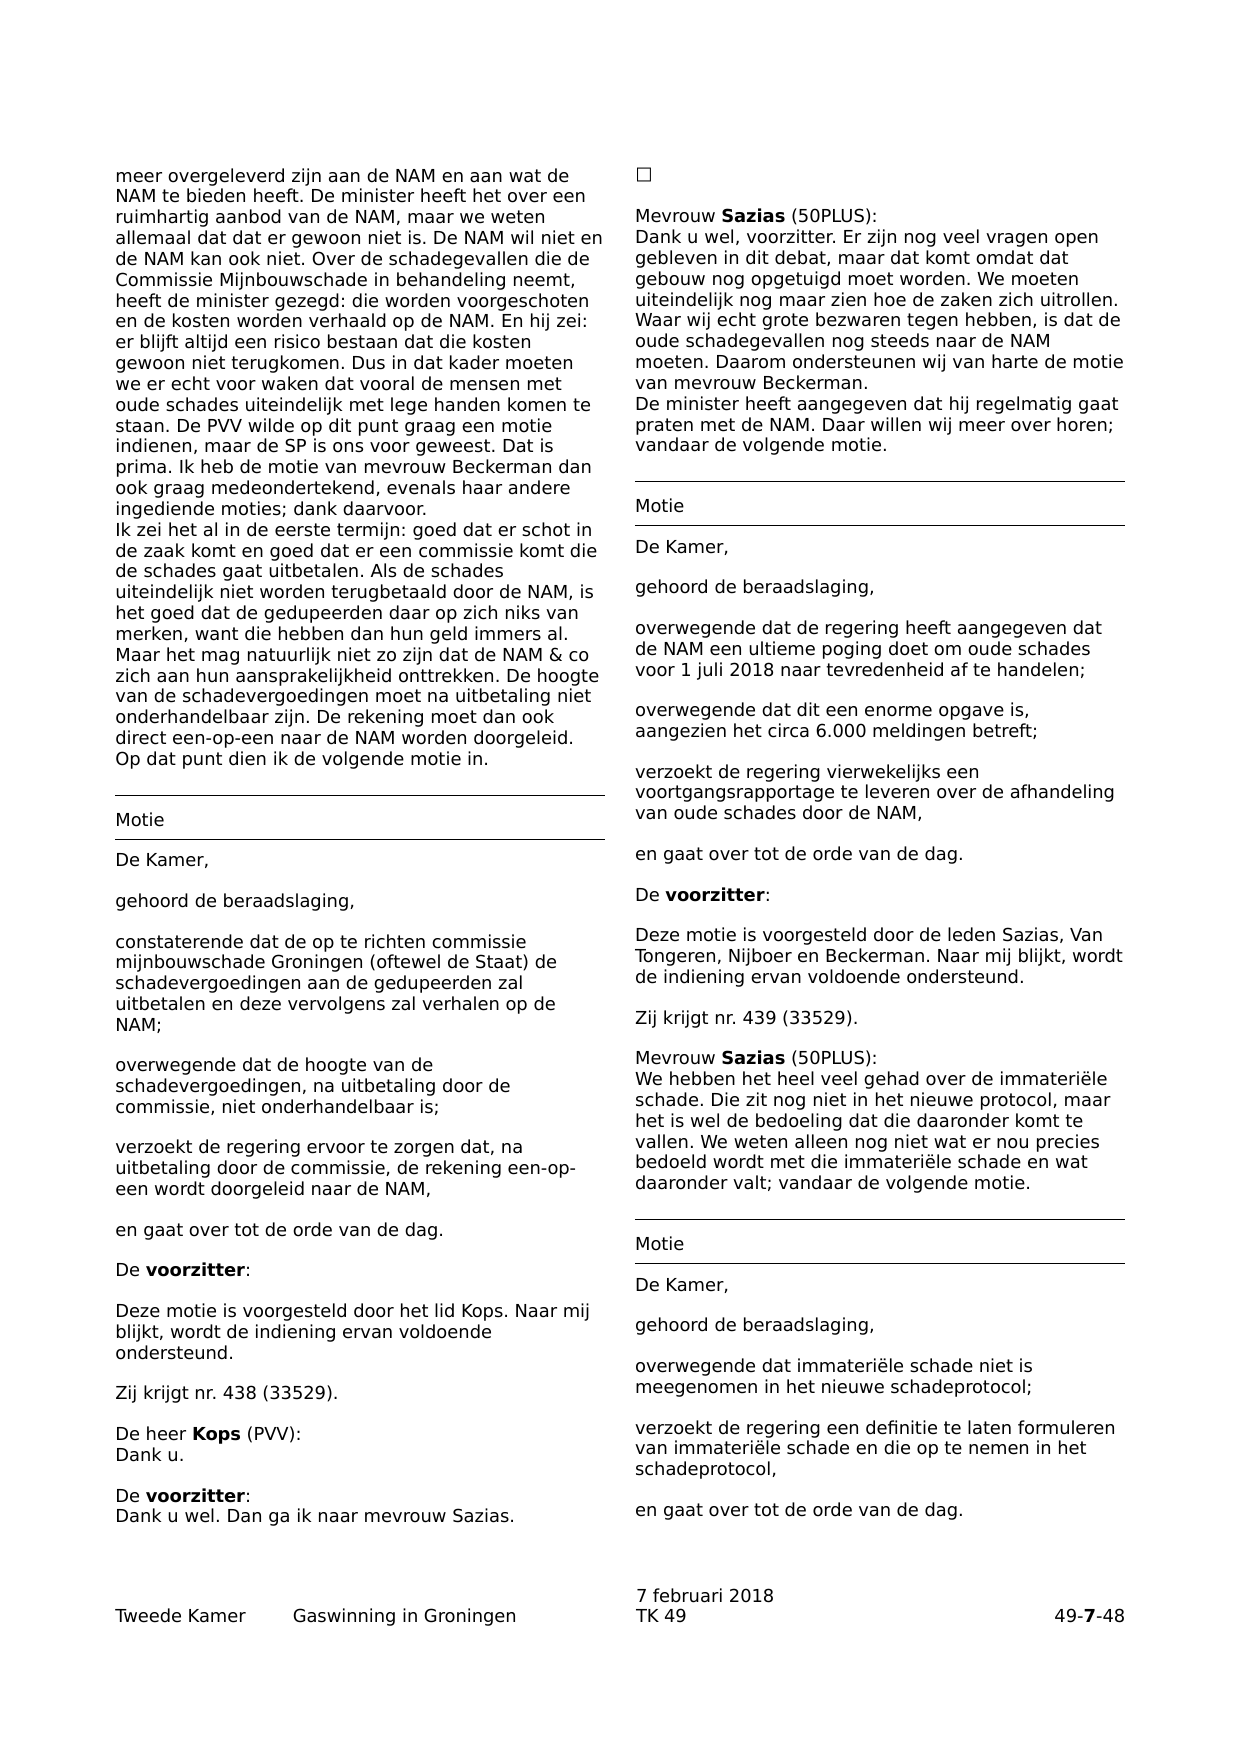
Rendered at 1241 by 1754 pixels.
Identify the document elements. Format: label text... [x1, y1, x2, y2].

text Dank u. [115, 1445, 605, 1466]
text overwegende dat de regering heeft aangegeven dat de NAM een ultieme poging doet om oude schades voor 1 juli 2018 naar tevredenheid af te handelen; [635, 618, 1125, 680]
text Zij krijgt nr. 439 (33529). [635, 1007, 1125, 1028]
text Dank u wel, voorzitter. Er zijn nog veel vragen open gebleven in dit debat, maar dat komt omdat dat gebouw nog opgetuigd moet worden. We moeten uiteindelijk nog maar zien hoe de zaken zich uitrollen. [635, 227, 1125, 310]
text overwegende dat dit een enorme opgave is, aangezien het circa 6.000 meldingen betreft; [635, 700, 1125, 742]
text ⬜ [635, 165, 1125, 186]
text en gaat over tot de orde van de dag. [635, 844, 1125, 864]
text Zij krijgt nr. 438 (33529). [115, 1383, 605, 1404]
text gehoord de beraadslaging, [635, 1315, 1125, 1336]
text en gaat over tot de orde van de dag. [635, 1500, 1125, 1520]
text Deze motie is voorgesteld door het lid Kops. Naar mij blijkt, wordt de indiening ervan voldoende ondersteund. [115, 1301, 605, 1363]
text verzoekt de regering ervoor te zorgen dat, na uitbetaling door de commissie, de rekening een-op-een wordt doorgeleid naar de NAM, [115, 1137, 605, 1199]
text De Kamer, [115, 850, 605, 871]
text Ik zei het al in de eerste termijn: goed dat er schot in de zaak komt en goed dat er een commissie komt die de schades gaat uitbetalen. Als de schades uiteindelijk niet worden terugbetaald door de NAM, is het goed dat de gedupeerden daar op zich niks van merken, want die hebben dan hun geld immers al. Maar het mag natuurlijk niet zo zijn dat de NAM & co zich aan hun aansprakelijkheid onttrekken. De hoogte van de schadevergoedingen moet na uitbetaling niet onderhandelbaar zijn. De rekening moet dan ook direct een-op-een naar de NAM worden doorgeleid. Op dat punt dien ik de volgende motie in. [115, 519, 605, 769]
text Waar wij echt grote bezwaren tegen hebben, is dat de oude schadegevallen nog steeds naar de NAM moeten. Daarom ondersteunen wij van harte de motie van mevrouw Beckerman. [635, 310, 1125, 393]
text constaterende dat de op te richten commissie mijnbouwschade Groningen (oftewel de Staat) de schadevergoedingen aan de gedupeerden zal uitbetalen en deze vervolgens zal verhalen op de NAM; [115, 932, 605, 1035]
text Mevrouw Sazias (50PLUS): [635, 1048, 1125, 1069]
text De voorzitter: [115, 1486, 605, 1506]
text en gaat over tot de orde van de dag. [115, 1219, 605, 1240]
text verzoekt de regering vierwekelijks een voortgangsrapportage te leveren over de afhandeling van oude schades door de NAM, [635, 762, 1125, 824]
text De voorzitter: [635, 884, 1125, 905]
text We hebben het heel veel gehad over de immateriële schade. Die zit nog niet in het nieuwe protocol, maar het is wel de bedoeling dat die daaronder komt te vallen. We weten alleen nog niet wat er nou precies bedoeld wordt met die immateriële schade en wat daaronder valt; vandaar de volgende motie. [635, 1069, 1125, 1194]
text Dank u wel. Dan ga ik naar mevrouw Sazias. [115, 1506, 605, 1527]
text overwegende dat immateriële schade niet is meegenomen in het nieuwe schadeprotocol; [635, 1356, 1125, 1397]
text Motie [635, 1234, 1125, 1254]
text gehoord de beraadslaging, [635, 577, 1125, 598]
text Motie [115, 809, 605, 830]
text De Kamer, [635, 1274, 1125, 1295]
text gehoord de beraadslaging, [115, 891, 605, 912]
text verzoekt de regering een definitie te laten formuleren van immateriële schade en die op te nemen in het schadeprotocol, [635, 1417, 1125, 1480]
text meer overgeleverd zijn aan de NAM en aan wat de NAM te bieden heeft. De minister heeft het over een ruimhartig aanbod van de NAM, maar we weten allemaal dat dat er gewoon niet is. De NAM wil niet en de NAM kan ook niet. Over de schadegevallen die de Commissie Mijnbouwschade in behandeling neemt, heeft de minister gezegd: die worden voorgeschoten en de kosten worden verhaald op de NAM. En hij zei: er blijft altijd een risico bestaan dat die kosten gewoon niet terugkomen. Dus in dat kader moeten we er echt voor waken dat vooral de mensen met oude schades uiteindelijk met lege handen komen te staan. De PVV wilde op dit punt graag een motie indienen, maar de SP is ons voor geweest. Dat is prima. Ik heb de motie van mevrouw Beckerman dan ook graag medeondertekend, evenals haar andere ingediende moties; dank daarvoor. [115, 165, 605, 519]
text Deze motie is voorgesteld door de leden Sazias, Van Tongeren, Nijboer en Beckerman. Naar mij blijkt, wordt de indiening ervan voldoende ondersteund. [635, 925, 1125, 987]
text Motie [635, 496, 1125, 517]
text De voorzitter: [115, 1260, 605, 1281]
text De heer Kops (PVV): [115, 1424, 605, 1445]
text De Kamer, [635, 537, 1125, 557]
text Mevrouw Sazias (50PLUS): [635, 206, 1125, 227]
text overwegende dat de hoogte van de schadevergoedingen, na uitbetaling door de commissie, niet onderhandelbaar is; [115, 1055, 605, 1117]
text De minister heeft aangegeven dat hij regelmatig gaat praten met de NAM. Daar willen wij meer over horen; vandaar de volgende motie. [635, 393, 1125, 456]
